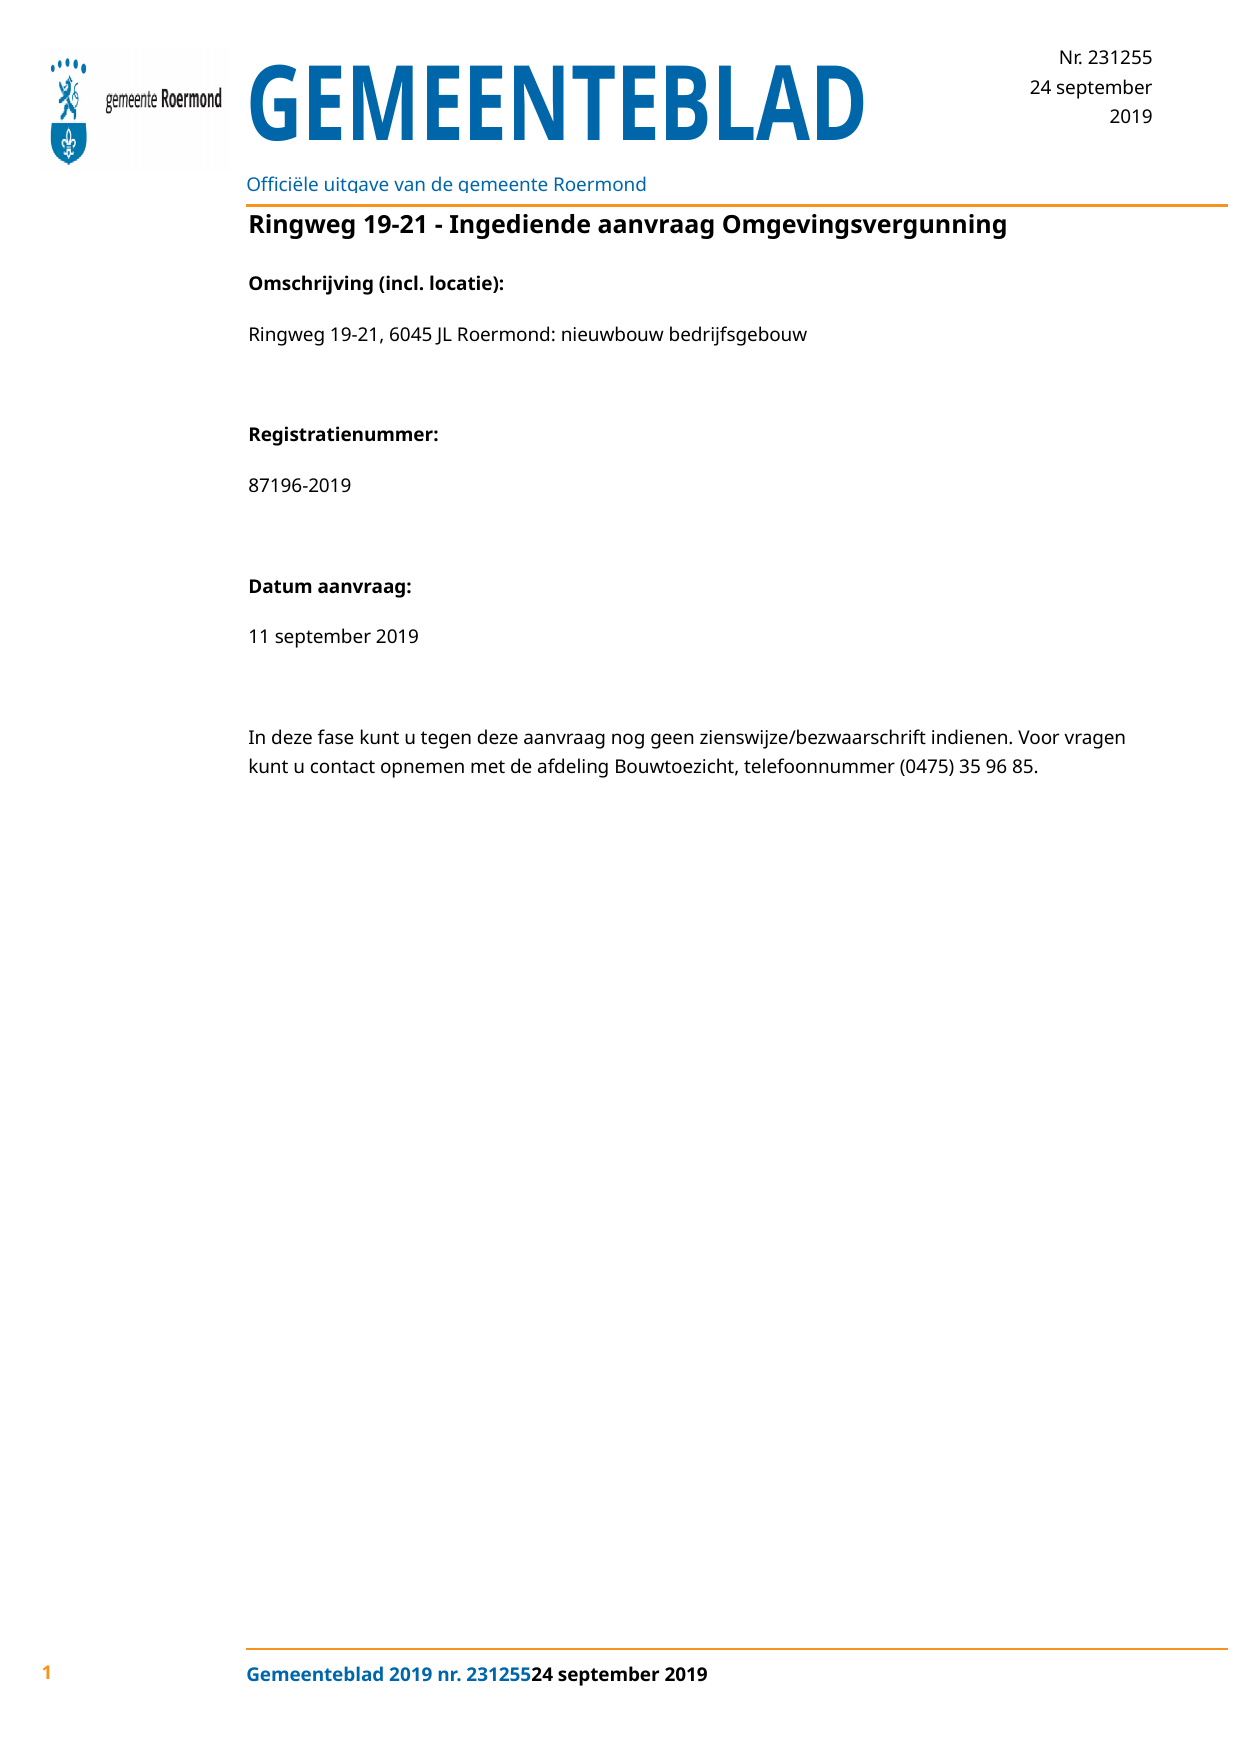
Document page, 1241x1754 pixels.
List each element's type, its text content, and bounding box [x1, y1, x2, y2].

text Ringweg 19-21, 6045 JL Roermond: nieuwbouw bedrijfsgebouw [248, 321, 1152, 346]
text Ringweg 19-21 - Ingediende aanvraag Omgevingsvergunning [248, 207, 1152, 241]
text Registratienummer: [248, 422, 1152, 447]
text 11 september 2019 [248, 623, 1152, 649]
text Datum aanvraag: [248, 573, 1152, 598]
text 87196-2019 [248, 472, 1152, 498]
text In deze fase kunt u tegen deze aanvraag nog geen zienswijze/bezwaarschrift indienen. Voor vragen kunt u contact opnemen met de afdeling Bouwtoezicht, telefoonnummer (0475) 35 96 85. [248, 724, 1152, 779]
picture [41, 47, 231, 172]
text Omschrijving (incl. locatie): [248, 270, 1152, 296]
